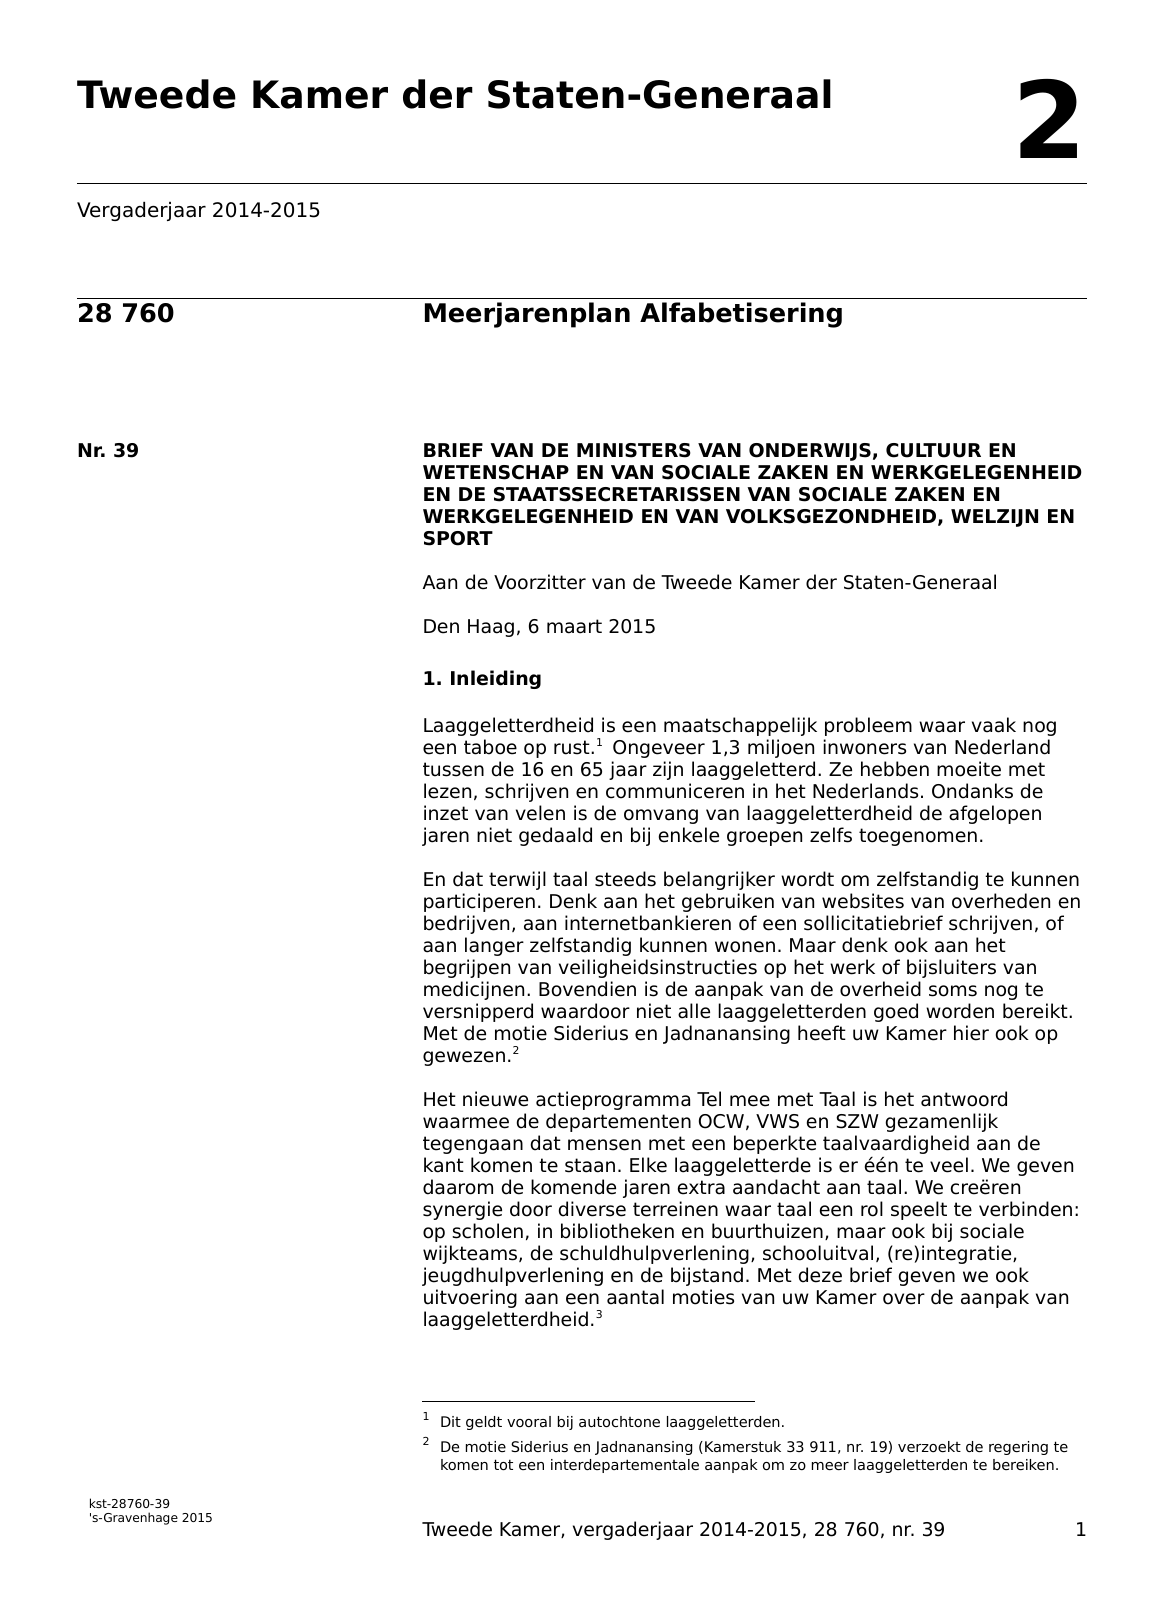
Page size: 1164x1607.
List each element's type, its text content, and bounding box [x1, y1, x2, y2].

subtitle Nr. 39 BRIEF VAN DE MINISTERS VAN ONDERWIJS, CULTUUR EN WETENSCHAP EN VAN SOCIALE ZAKEN EN WERKGELEGENHEID EN DE STAATSSECRETARISSEN VAN SOCIALE ZAKEN EN WERKGELEGENHEID EN VAN VOLKSGEZONDHEID, WELZIJN EN SPORT [77, 440, 1087, 549]
text Laaggeletterdheid is een maatschappelijk probleem waar vaak nog een taboe op rust. Ongeveer 1,3 miljoen inwoners van Nederland tussen de 16 en 65 jaar zijn laaggeletterd. Ze hebben moeite met lezen, schrijven en communiceren in het Nederlands. Ondanks de inzet van velen is de omvang van laaggeletterdheid de afgelopen jaren niet gedaald en bij enkele groepen zelfs toegenomen. [422, 715, 1087, 847]
text De motie Siderius en Jadnanansing (Kamerstuk 33 911, nr. 19) verzoekt de regering te komen tot een interdepartementale aanpak om zo meer laaggeletterden te bereiken. [422, 1435, 1087, 1474]
text 's-Gravenhage 2015 [88, 1511, 323, 1525]
text Het nieuwe actieprogramma Tel mee met Taal is het antwoord waarmee de departementen OCW, VWS en SZW gezamenlijk tegengaan dat mensen met een beperkte taalvaardigheid aan de kant komen te staan. Elke laaggeletterde is er één te veel. We geven daarom de komende jaren extra aandacht aan taal. We creëren synergie door diverse terreinen waar taal een rol speelt te verbinden: op scholen, in bibliotheken en buurthuizen, maar ook bij sociale wijkteams, de schuldhulpverlening, schooluitval, (re)integratie, jeugdhulpverlening en de bijstand. Met deze brief geven we ook uitvoering aan een aantal moties van uw Kamer over de aanpak van laaggeletterdheid. [422, 1089, 1087, 1331]
text Den Haag, 6 maart 2015 [422, 616, 1087, 638]
text Dit geldt vooral bij autochtone laaggeletterden. [422, 1410, 1087, 1432]
text kst-28760-39 [88, 1497, 323, 1511]
text En dat terwijl taal steeds belangrijker wordt om zelfstandig te kunnen participeren. Denk aan het gebruiken van websites van overheden en bedrijven, aan internetbankieren of een sollicitatiebrief schrijven, of aan langer zelfstandig kunnen wonen. Maar denk ook aan het begrijpen van veiligheidsinstructies op het werk of bijsluiters van medicijnen. Bovendien is de aanpak van de overheid soms nog te versnipperd waardoor niet alle laaggeletterden goed worden bereikt. Met de motie Siderius en Jadnanansing heeft uw Kamer hier ook op gewezen. [422, 869, 1087, 1067]
text Aan de Voorzitter van de Tweede Kamer der Staten-Generaal [422, 572, 1087, 594]
subtitle 28 760 Meerjarenplan Alfabetisering [77, 299, 1087, 329]
table_cell Vergaderjaar 2014-2015 [77, 184, 1087, 298]
subtitle 1. Inleiding [422, 668, 1087, 690]
table_header Tweede Kamer der Staten-Generaal [77, 59, 886, 183]
table_header 2 [886, 59, 1087, 183]
